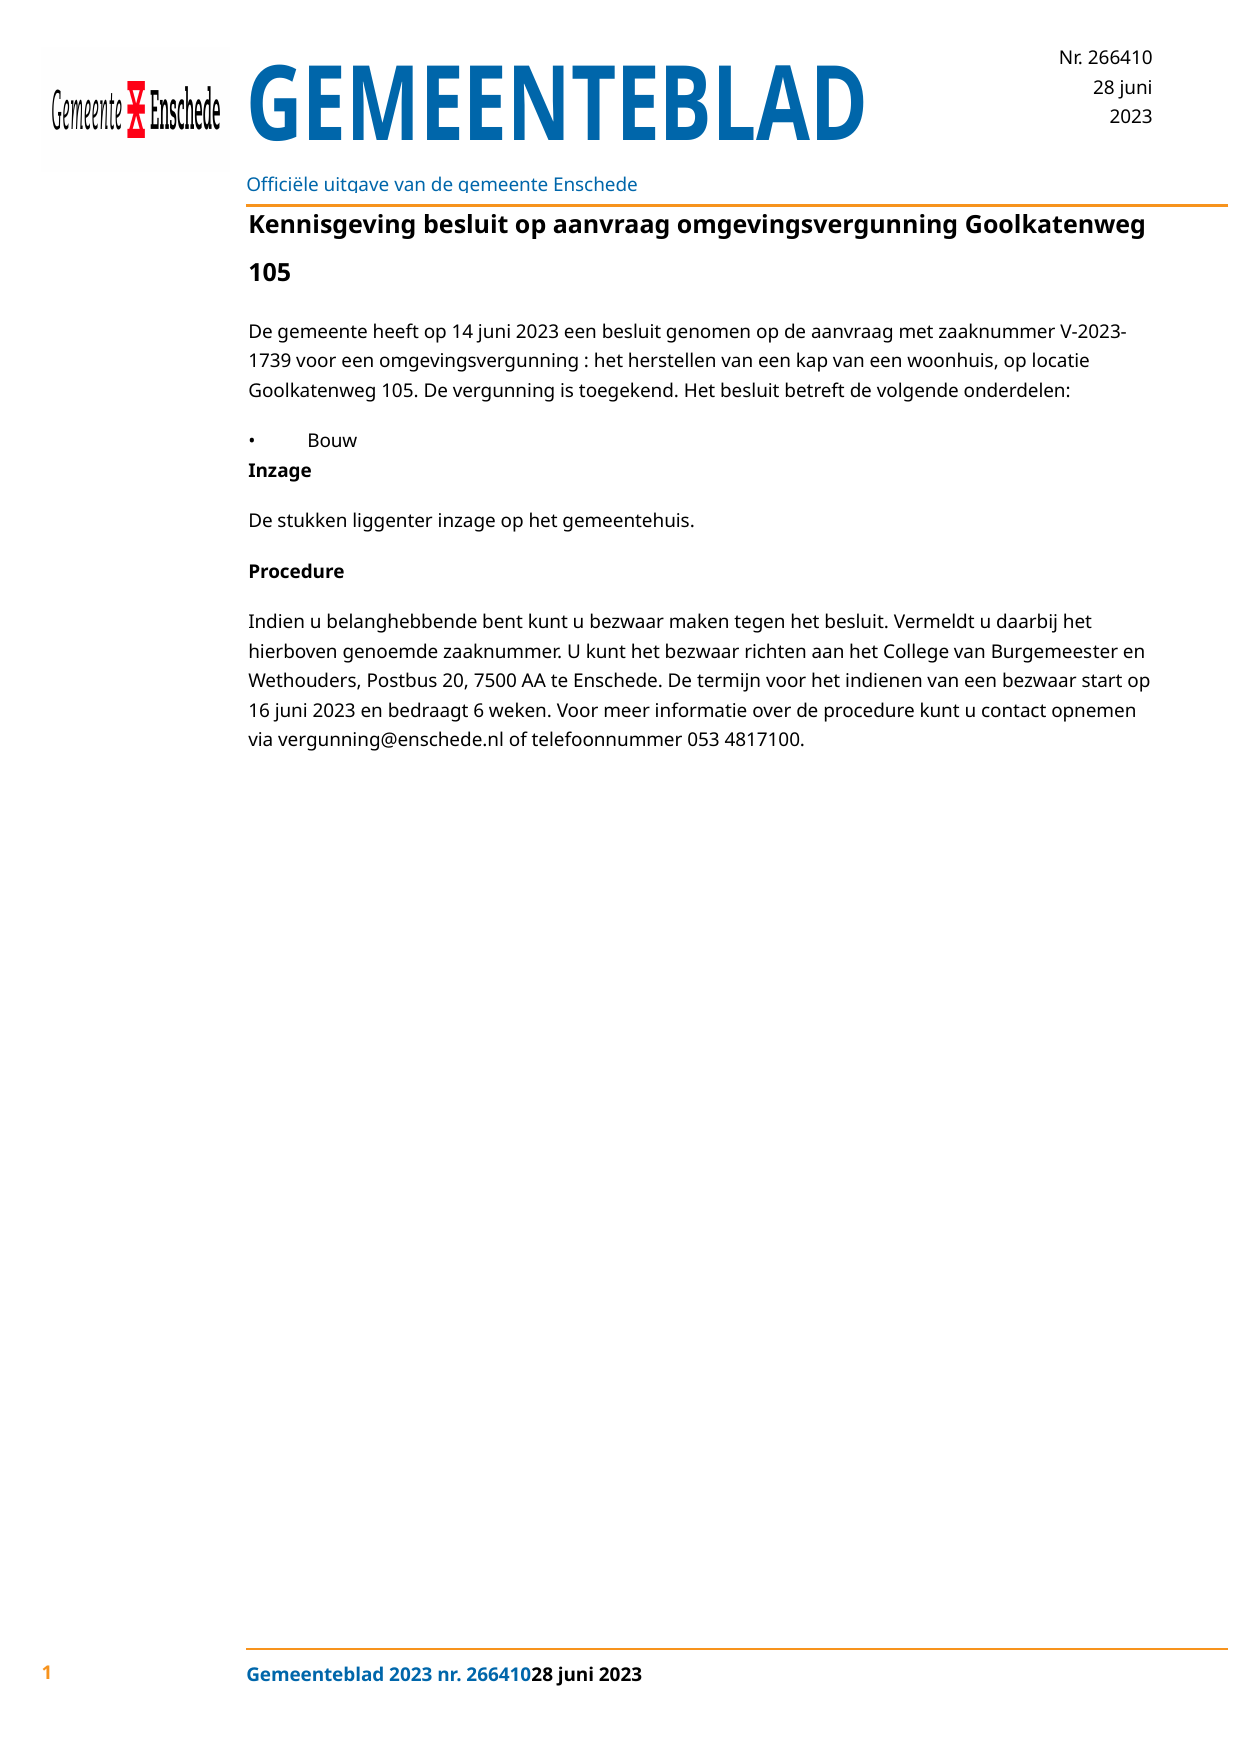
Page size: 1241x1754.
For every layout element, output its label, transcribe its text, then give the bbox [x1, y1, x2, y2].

text Inzage [248, 457, 1152, 483]
picture [41, 47, 231, 172]
text De stukken liggenter inzage op het gemeentehuis. [248, 507, 1152, 533]
text Procedure [248, 558, 1152, 584]
list Bouw [248, 427, 1152, 453]
text Kennisgeving besluit op aanvraag omgevingsvergunning Goolkatenweg 105 [248, 207, 1152, 288]
text Indien u belanghebbende bent kunt u bezwaar maken tegen het besluit. Vermeldt u daarbij het hierboven genoemde zaaknummer. U kunt het bezwaar richten aan het College van Burgemees­ter en Wethouders, Postbus 20, 7500 AA te Enschede. De termijn voor het indienen van een bezwaar start op 16 juni 2023 en bedraagt 6 weken. Voor meer informatie over de procedure kunt u contact opnemen via vergunning@enschede.nl of telefoonnummer 053 4817100. [248, 608, 1152, 752]
text De gemeente heeft op 14 juni 2023 een besluit genomen op de aanvraag met zaaknummer V-2023-1739 voor een omgevingsvergunning : het herstellen van een kap van een woonhuis, op locatie Goolkatenweg 105. De vergunning is toegekend. Het besluit betreft de volgende onderdelen: [248, 318, 1152, 403]
